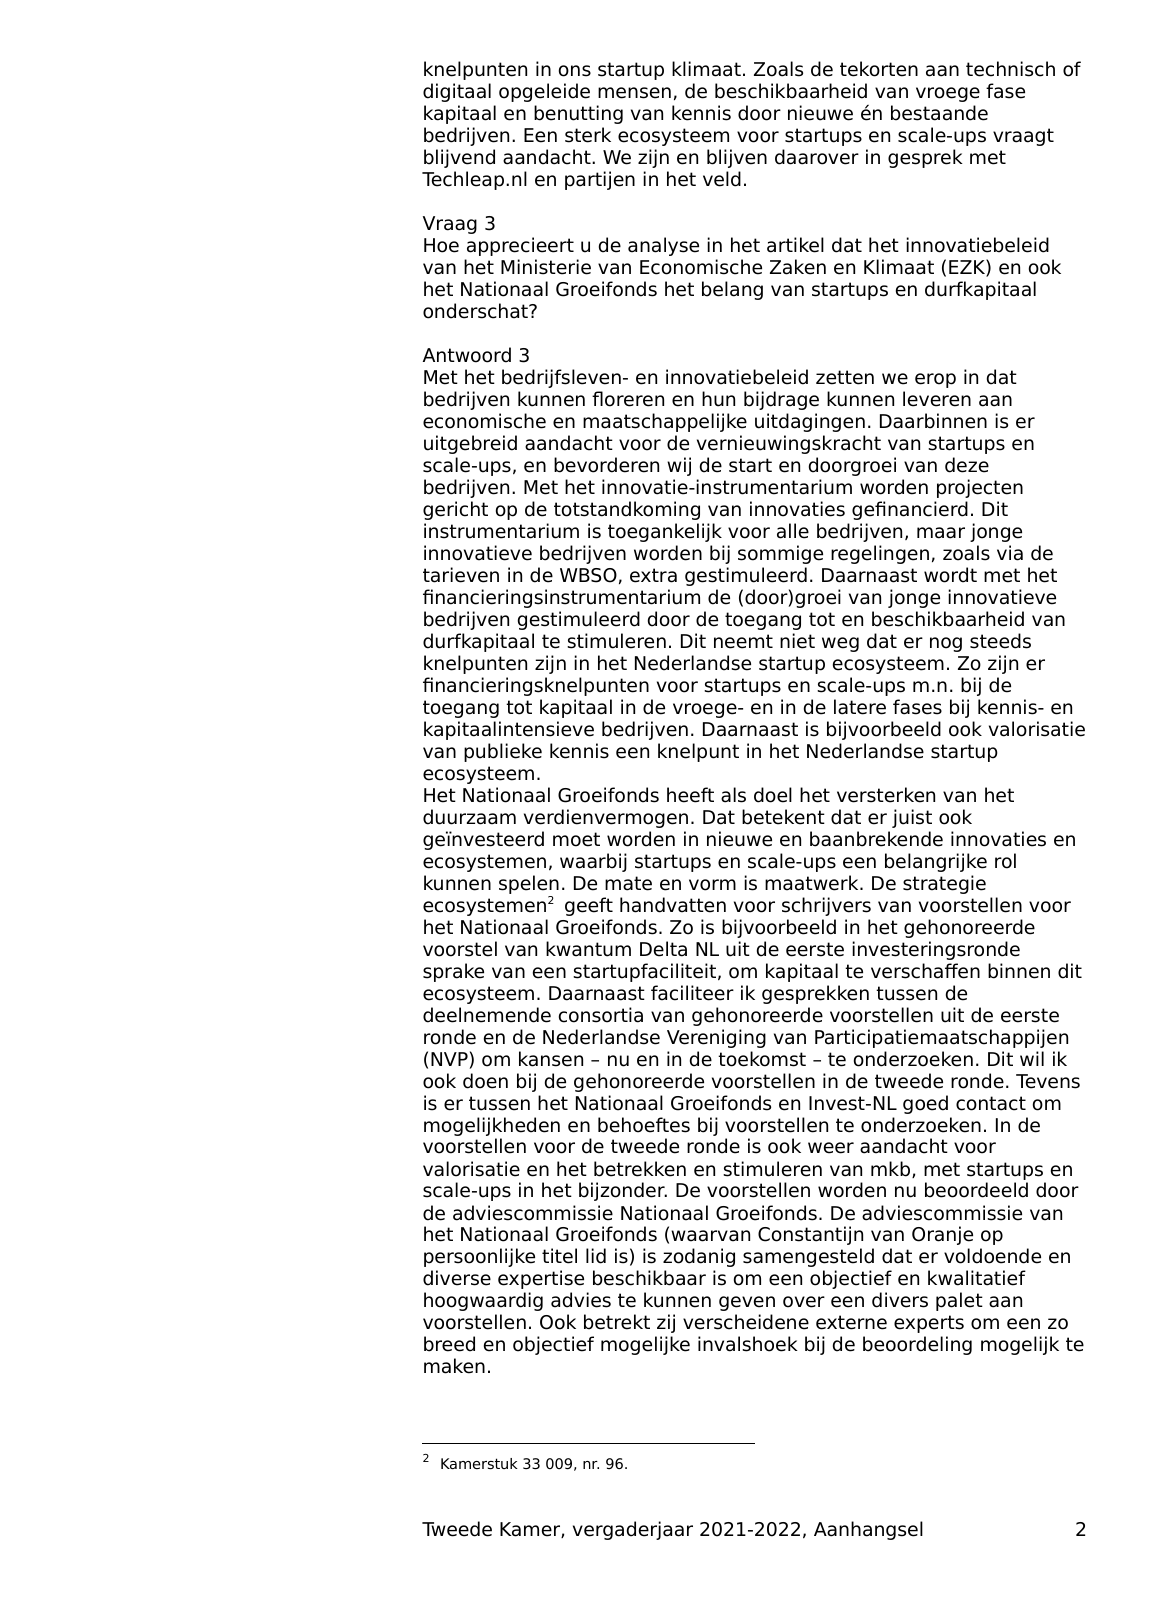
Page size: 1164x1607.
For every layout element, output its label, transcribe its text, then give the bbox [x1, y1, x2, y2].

text Met het bedrijfsleven- en innovatiebeleid zetten we erop in dat bedrijven kunnen floreren en hun bijdrage kunnen leveren aan economische en maatschappelijke uitdagingen. Daarbinnen is er uitgebreid aandacht voor de vernieuwingskracht van startups en scale-ups, en bevorderen wij de start en doorgroei van deze bedrijven. Met het innovatie-instrumentarium worden projecten gericht op de totstandkoming van innovaties gefinancierd. Dit instrumentarium is toegankelijk voor alle bedrijven, maar jonge innovatieve bedrijven worden bij sommige regelingen, zoals via de tarieven in de WBSO, extra gestimuleerd. Daarnaast wordt met het financieringsinstrumentarium de (door)groei van jonge innovatieve bedrijven gestimuleerd door de toegang tot en beschikbaarheid van durfkapitaal te stimuleren. Dit neemt niet weg dat er nog steeds knelpunten zijn in het Nederlandse startup ecosysteem. Zo zijn er financieringsknelpunten voor startups en scale-ups m.n. bij de toegang tot kapitaal in de vroege- en in de latere fases bij kennis- en kapitaalintensieve bedrijven. Daarnaast is bijvoorbeeld ook valorisatie van publieke kennis een knelpunt in het Nederlandse startup ecosysteem. [422, 367, 1087, 785]
text knelpunten in ons startup klimaat. Zoals de tekorten aan technisch of digitaal opgeleide mensen, de beschikbaarheid van vroege fase kapitaal en benutting van kennis door nieuwe én bestaande bedrijven. Een sterk ecosysteem voor startups en scale-ups vraagt blijvend aandacht. We zijn en blijven daarover in gesprek met Techleap.nl en partijen in het veld. [422, 59, 1087, 191]
text Kamerstuk 33 009, nr. 96. [422, 1452, 1087, 1474]
text Het Nationaal Groeifonds heeft als doel het versterken van het duurzaam verdienvermogen. Dat betekent dat er juist ook geïnvesteerd moet worden in nieuwe en baanbrekende innovaties en ecosystemen, waarbij startups en scale-ups een belangrijke rol kunnen spelen. De mate en vorm is maatwerk. De strategie ecosystemen geeft handvatten voor schrijvers van voorstellen voor het Nationaal Groeifonds. Zo is bijvoorbeeld in het gehonoreerde voorstel van kwantum Delta NL uit de eerste investeringsronde sprake van een startupfaciliteit, om kapitaal te verschaffen binnen dit ecosysteem. Daarnaast faciliteer ik gesprekken tussen de deelnemende consortia van gehonoreerde voorstellen uit de eerste ronde en de Nederlandse Vereniging van Participatiemaatschappijen (NVP) om kansen – nu en in de toekomst – te onderzoeken. Dit wil ik ook doen bij de gehonoreerde voorstellen in de tweede ronde. Tevens is er tussen het Nationaal Groeifonds en Invest-NL goed contact om mogelijkheden en behoeftes bij voorstellen te onderzoeken. In de voorstellen voor de tweede ronde is ook weer aandacht voor valorisatie en het betrekken en stimuleren van mkb, met startups en scale-ups in het bijzonder. De voorstellen worden nu beoordeeld door de adviescommissie Nationaal Groeifonds. De adviescommissie van het Nationaal Groeifonds (waarvan Constantijn van Oranje op persoonlijke titel lid is) is zodanig samengesteld dat er voldoende en diverse expertise beschikbaar is om een objectief en kwalitatief hoogwaardig advies te kunnen geven over een divers palet aan voorstellen. Ook betrekt zij verscheidene externe experts om een zo breed en objectief mogelijke invalshoek bij de beoordeling mogelijk te maken. [422, 785, 1087, 1378]
text Vraag 3 [422, 213, 1087, 235]
text Hoe apprecieert u de analyse in het artikel dat het innovatiebeleid van het Ministerie van Economische Zaken en Klimaat (EZK) en ook het Nationaal Groeifonds het belang van startups en durfkapitaal onderschat? [422, 235, 1087, 323]
text Antwoord 3 [422, 345, 1087, 367]
